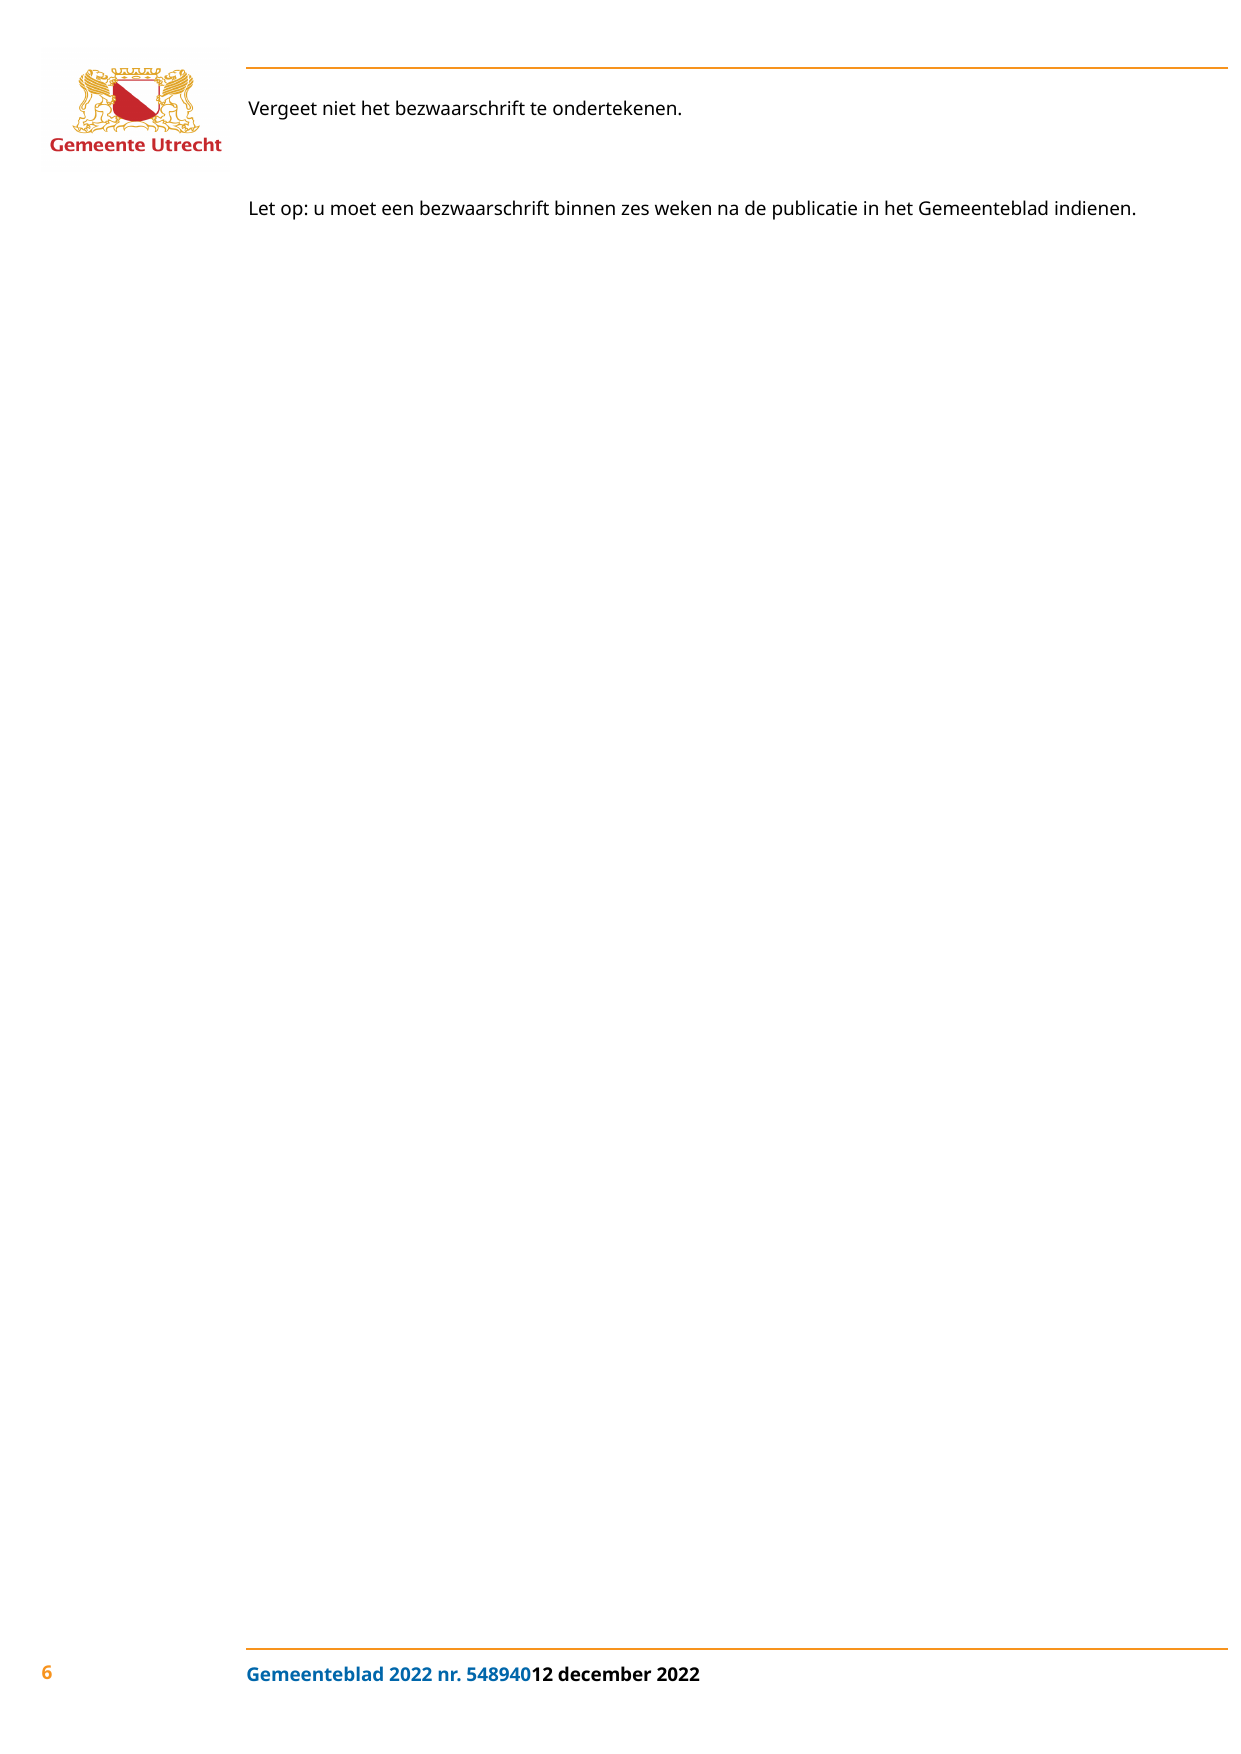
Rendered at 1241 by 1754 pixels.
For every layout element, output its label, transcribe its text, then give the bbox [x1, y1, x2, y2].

text Vergeet niet het bezwaarschrift te ondertekenen. [248, 95, 1152, 121]
picture [41, 47, 231, 172]
text Let op: u moet een bezwaarschrift binnen zes weken na de publicatie in het Gemeenteblad indienen. [248, 196, 1152, 221]
